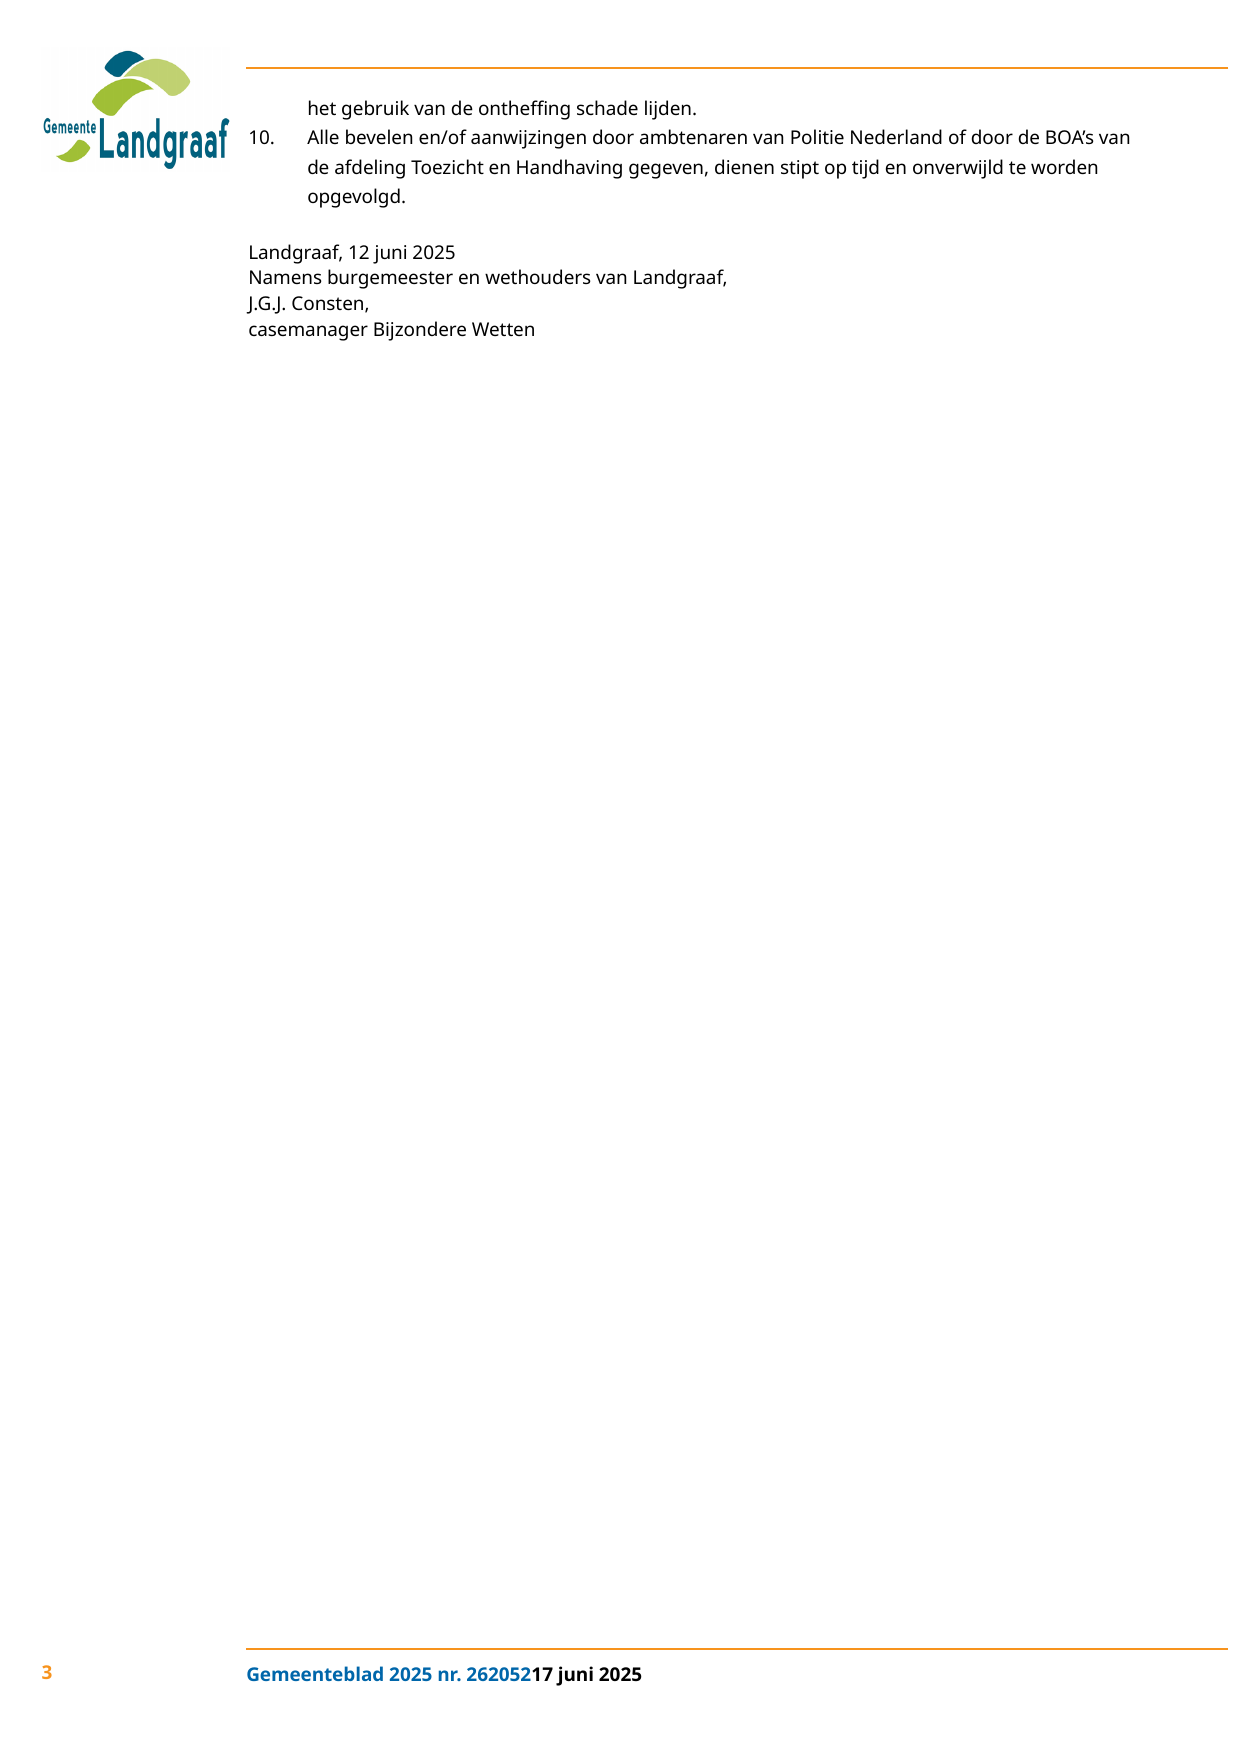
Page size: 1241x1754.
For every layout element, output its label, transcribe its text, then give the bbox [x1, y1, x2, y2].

list het gebruik van de ontheffing schade lijden. [248, 95, 1152, 121]
text Namens burgemeester en wethouders van Landgraaf, [248, 264, 1152, 290]
text J.G.J. Consten, [248, 290, 1152, 316]
text Landgraaf, 12 juni 2025 [248, 239, 1152, 264]
picture [41, 47, 231, 172]
list Alle bevelen en/of aanwijzingen door ambtenaren van Politie Nederland of door de BOA’s van de afdeling Toezicht en Handhaving gegeven, dienen stipt op tijd en onverwijld te worden opgevolgd. [248, 124, 1152, 209]
text casemanager Bijzondere Wetten [248, 316, 1152, 342]
